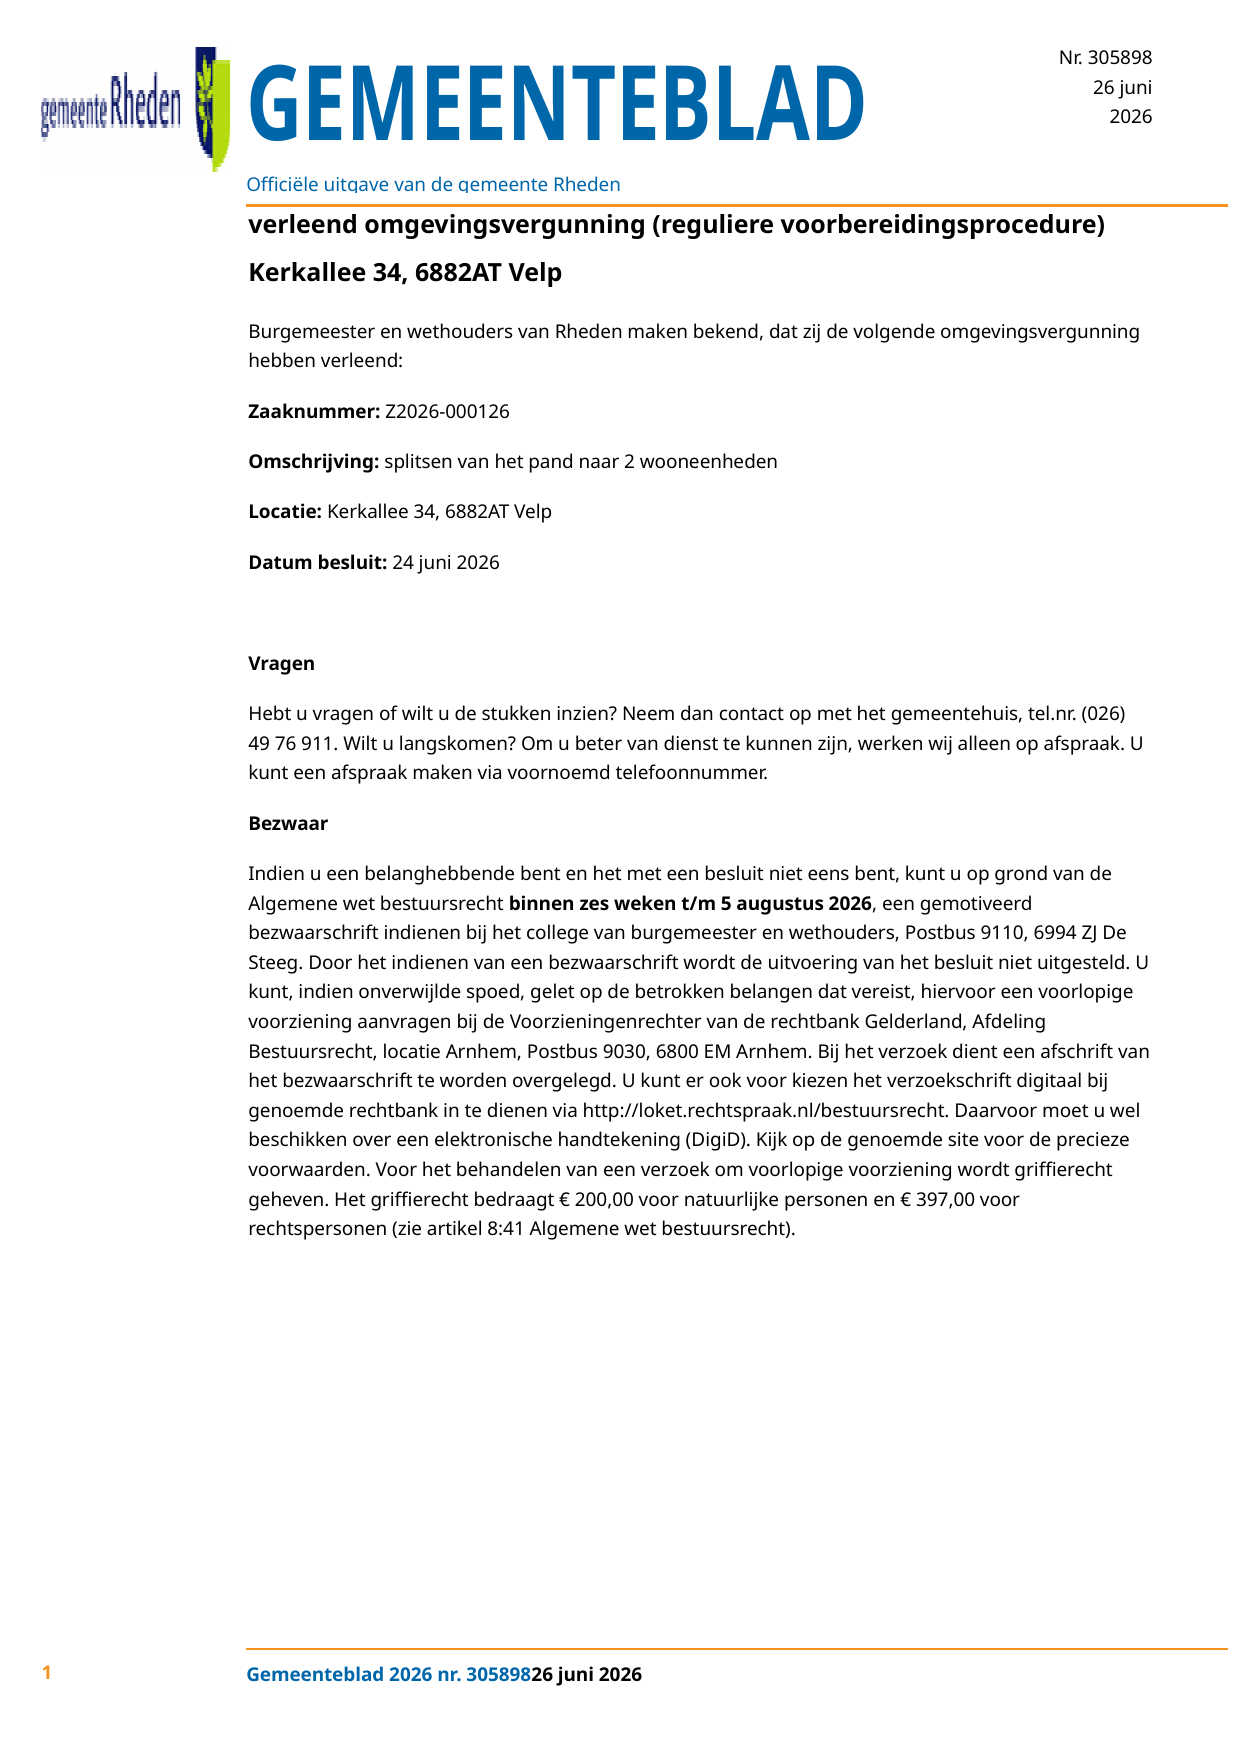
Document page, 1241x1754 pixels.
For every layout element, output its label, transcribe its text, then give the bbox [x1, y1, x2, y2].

picture [41, 47, 231, 172]
text Hebt u vragen of wilt u de stukken inzien? Neem dan contact op met het gemeentehuis, tel.nr. (026) 49 76 911. Wilt u langskomen? Om u beter van dienst te kunnen zijn, werken wij alleen op afspraak. U kunt een afspraak maken via voornoemd telefoonnummer. [248, 700, 1152, 785]
text Indien u een belanghebbende bent en het met een besluit niet eens bent, kunt u op grond van de Algemene wet bestuursrecht binnen zes weken t/m 5 augustus 2026, een gemotiveerd bezwaarschrift indienen bij het college van burgemeester en wethouders, Postbus 9110, 6994 ZJ De Steeg. Door het indienen van een bezwaarschrift wordt de uitvoering van het besluit niet uitgesteld. U kunt, indien onverwijlde spoed, gelet op de betrokken belangen dat vereist, hiervoor een voorlopige voorziening aanvragen bij de Voorzieningenrechter van de rechtbank Gelderland, Afdeling Bestuursrecht, locatie Arnhem, Postbus 9030, 6800 EM Arnhem. Bij het verzoek dient een afschrift van het bezwaarschrift te worden overgelegd. U kunt er ook voor kiezen het verzoekschrift digitaal bij genoemde rechtbank in te dienen via http://loket.rechtspraak.nl/bestuursrecht. Daarvoor moet u wel beschikken over een elektronische handtekening (DigiD). Kijk op de genoemde site voor de precieze voorwaarden. Voor het behandelen van een verzoek om voorlopige voorziening wordt griffierecht geheven. Het griffierecht bedraagt € 200,00 voor natuurlijke personen en € 397,00 voor rechtspersonen (zie artikel 8:41 Algemene wet bestuursrecht). [248, 860, 1152, 1241]
text Burgemeester en wethouders van Rheden maken bekend, dat zij de volgende omgevingsvergunning hebben verleend: [248, 318, 1152, 373]
text Datum besluit: 24 juni 2026 [248, 549, 1152, 575]
text Zaaknummer: Z2026-000126 [248, 398, 1152, 424]
text Bezwaar [248, 810, 1152, 836]
text verleend omgevingsvergunning (reguliere voorbereidingsprocedure) Kerkallee 34, 6882AT Velp [248, 207, 1152, 288]
text Locatie: Kerkallee 34, 6882AT Velp [248, 499, 1152, 524]
text Omschrijving: splitsen van het pand naar 2 wooneenheden [248, 448, 1152, 474]
text Vragen [248, 650, 1152, 676]
